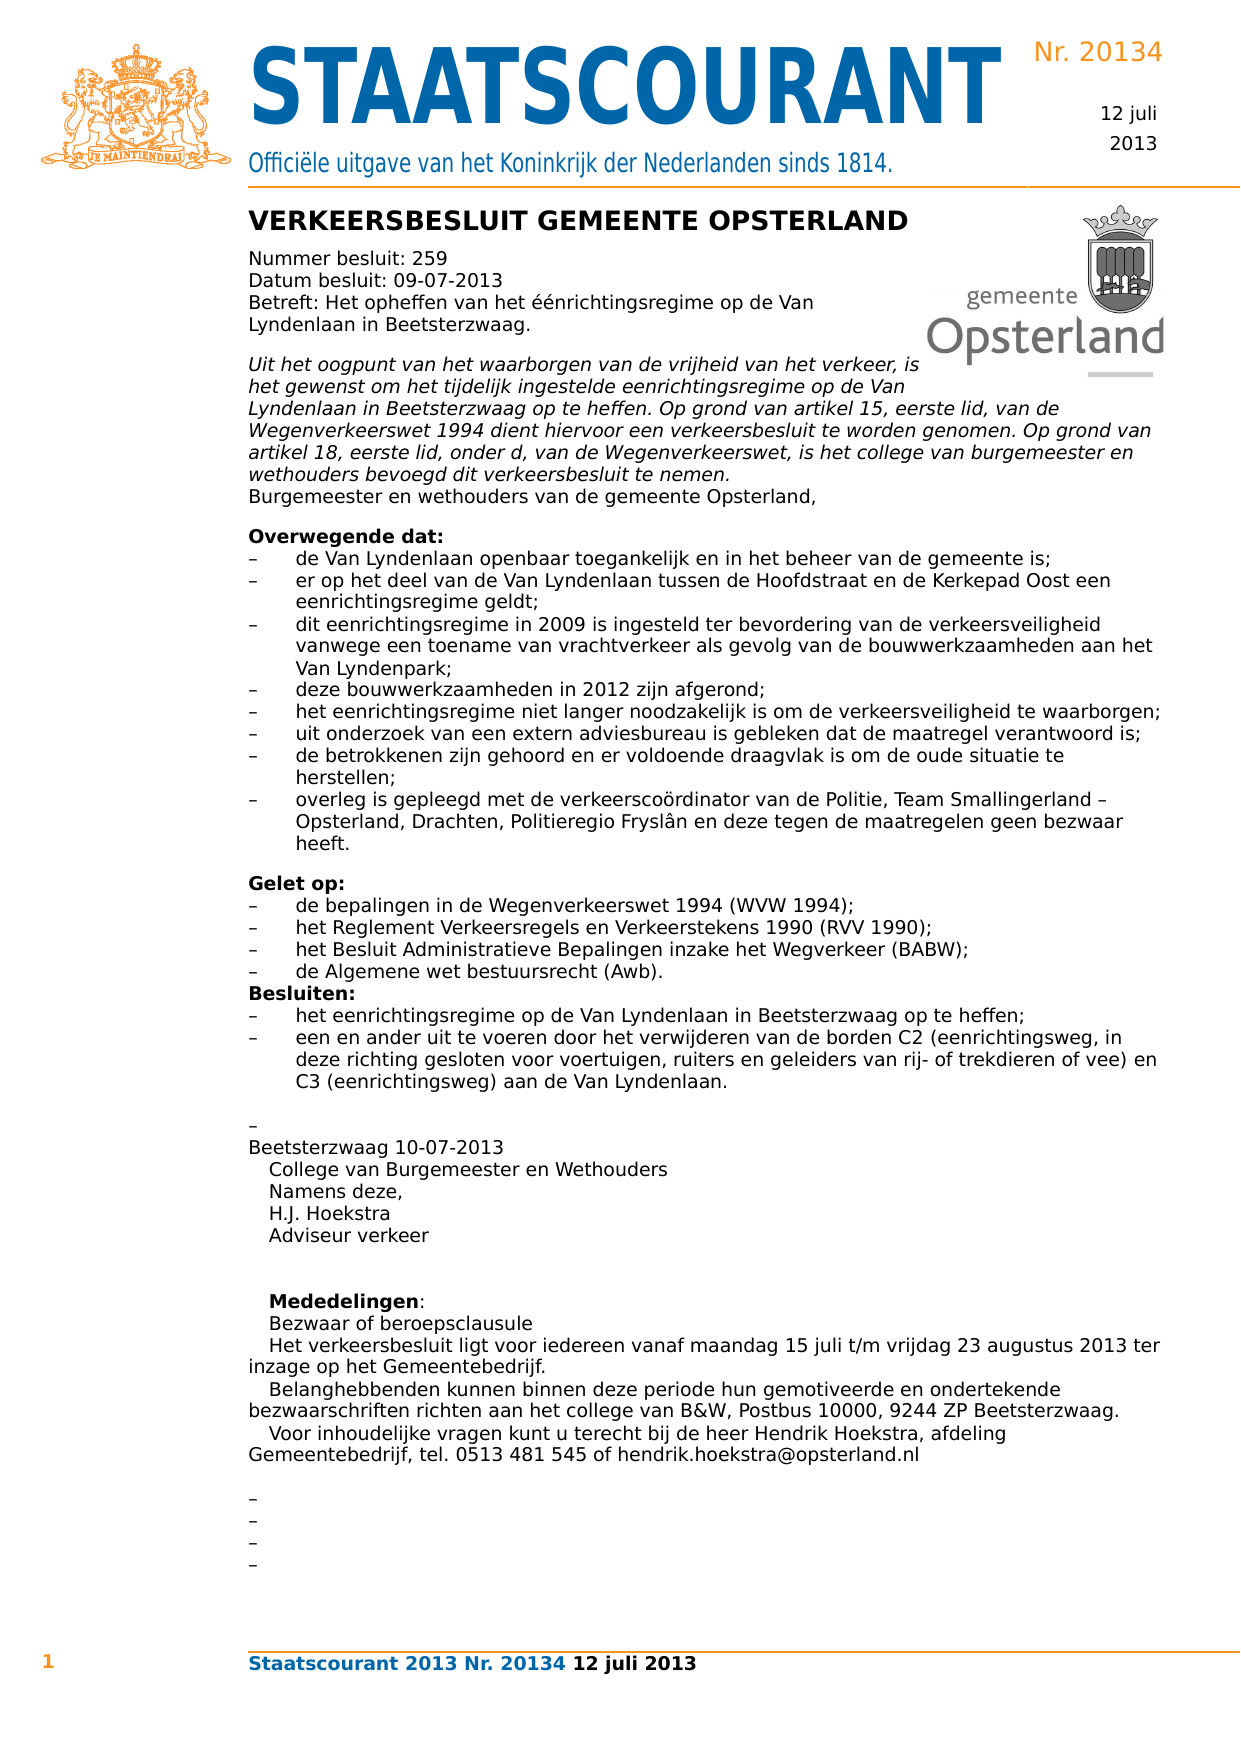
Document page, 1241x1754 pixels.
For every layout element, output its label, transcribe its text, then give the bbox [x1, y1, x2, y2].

list het Besluit Administratieve Bepalingen inzake het Wegverkeer (BABW); [248, 939, 1163, 961]
text College van Burgemeester en Wethouders [248, 1159, 1163, 1181]
text Het verkeersbesluit ligt voor iedereen vanaf maandag 15 juli t/m vrijdag 23 augustus 2013 ter inzage op het Gemeentebedrijf. [248, 1334, 1163, 1378]
list het eenrichtingsregime op de Van Lyndenlaan in Beetsterzwaag op te heffen; [248, 1005, 1163, 1027]
picture [41, 44, 231, 169]
text Voor inhoudelijke vragen kunt u terecht bij de heer Hendrik Hoekstra, afdeling Gemeentebedrijf, tel. 0513 481 545 of hendrik.hoekstra@opsterland.nl [248, 1422, 1163, 1466]
text Adviseur verkeer [248, 1224, 1163, 1247]
subtitle Uit het oogpunt van het waarborgen van de vrijheid van het verkeer, is het gewenst om het tijdelijk ingestelde eenrichtingsregime op de Van Lyndenlaan in Beetsterzwaag op te heffen. Op grond van artikel 15, eerste lid, van de Wegenverkeerswet 1994 dient hiervoor een verkeersbesluit te worden genomen. Op grond van artikel 18, eerste lid, onder d, van de Wegenverkeerswet, is het college van burgemeester en wethouders bevoegd dit verkeersbesluit te nemen. [248, 354, 1163, 486]
list de Algemene wet bestuursrecht (Awb). [248, 961, 1163, 983]
text Datum besluit: 09-07-2013 [248, 270, 927, 292]
text H.J. Hoekstra [248, 1203, 1163, 1224]
text Namens deze, [248, 1181, 1163, 1203]
text Belanghebbenden kunnen binnen deze periode hun gemotiveerde en ondertekende bezwaarschriften richten aan het college van B&W, Postbus 10000, 9244 ZP Beetsterzwaag. [248, 1378, 1163, 1422]
list een en ander uit te voeren door het verwijderen van de borden C2 (eenrichtingsweg, in deze richting gesloten voor voertuigen, ruiters en geleiders van rij- of trekdieren of vee) en C3 (eenrichtingsweg) aan de Van Lyndenlaan. [248, 1027, 1163, 1093]
list dit eenrichtingsregime in 2009 is ingesteld ter bevordering van de verkeersveiligheid vanwege een toename van vrachtverkeer als gevolg van de bouwwerkzaamheden aan het Van Lyndenpark; [248, 613, 1163, 679]
subtitle Gelet op: [248, 873, 1163, 895]
subtitle Overwegende dat: [248, 526, 1163, 547]
text Burgemeester en wethouders van de gemeente Opsterland, [248, 486, 1163, 508]
list deze bouwwerkzaamheden in 2012 zijn afgerond; [248, 679, 1163, 701]
text Besluiten: [248, 983, 1163, 1005]
picture [927, 205, 1164, 377]
text Mededelingen: [248, 1291, 1163, 1312]
text Nummer besluit: 259 [248, 248, 927, 270]
list overleg is gepleegd met de verkeerscoördinator van de Politie, Team Smallingerland – Opsterland, Drachten, Politieregio Fryslân en deze tegen de maatregelen geen bezwaar heeft. [248, 789, 1163, 855]
subtitle VERKEERSBESLUIT GEMEENTE OPSTERLAND [248, 206, 927, 237]
list het eenrichtingsregime niet langer noodzakelijk is om de verkeersveiligheid te waarborgen; [248, 701, 1163, 723]
list de bepalingen in de Wegenverkeerswet 1994 (WVW 1994); [248, 895, 1163, 917]
list uit onderzoek van een extern adviesbureau is gebleken dat de maatregel verantwoord is; [248, 723, 1163, 745]
list de Van Lyndenlaan openbaar toegankelijk en in het beheer van de gemeente is; [248, 547, 1163, 569]
list het Reglement Verkeersregels en Verkeerstekens 1990 (RVV 1990); [248, 917, 1163, 939]
list er op het deel van de Van Lyndenlaan tussen de Hoofdstraat en de Kerkepad Oost een eenrichtingsregime geldt; [248, 569, 1163, 613]
text Bezwaar of beroepsclausule [248, 1312, 1163, 1334]
text Beetsterzwaag 10-07-2013 [248, 1137, 1163, 1159]
list de betrokkenen zijn gehoord en er voldoende draagvlak is om de oude situatie te herstellen; [248, 745, 1163, 789]
text Betreft: Het opheffen van het éénrichtingsregime op de Van Lyndenlaan in Beetsterzwaag. [248, 292, 927, 336]
